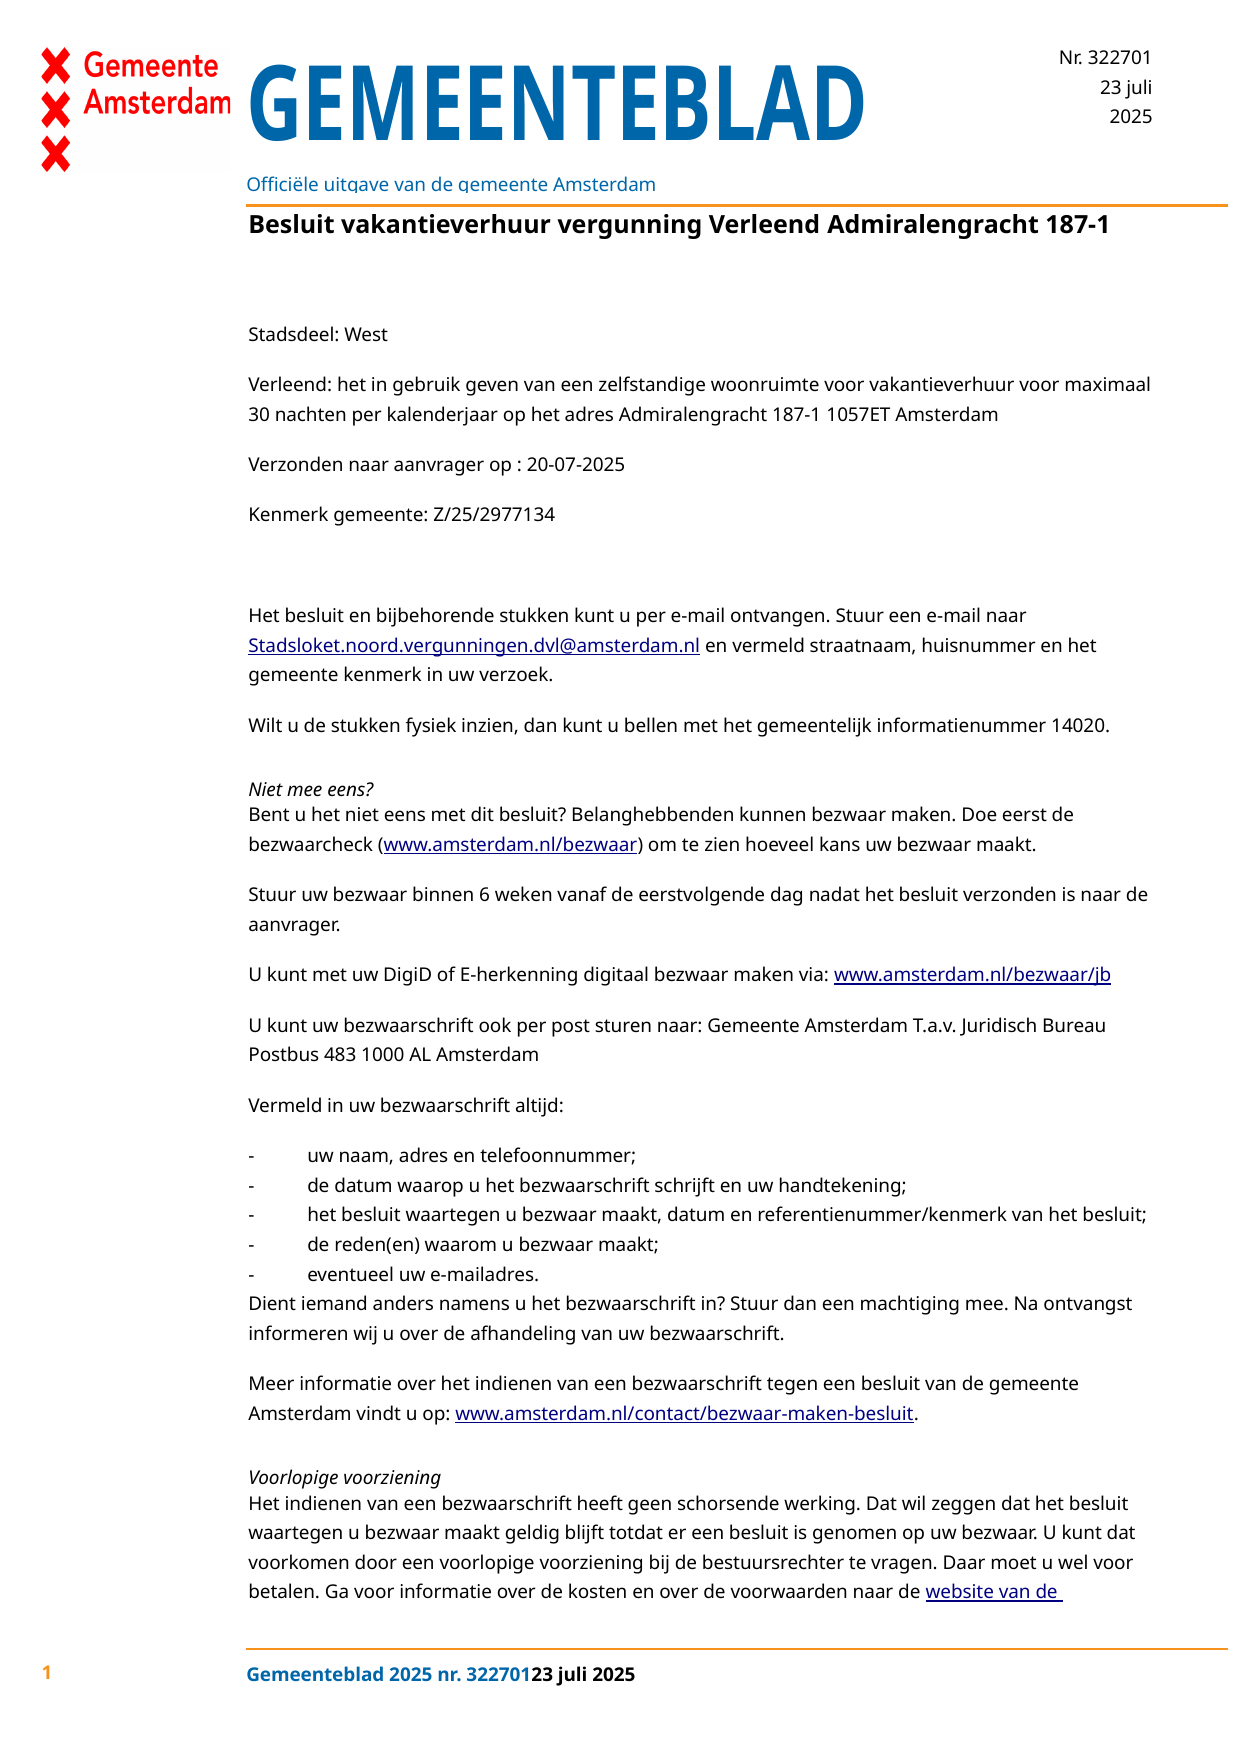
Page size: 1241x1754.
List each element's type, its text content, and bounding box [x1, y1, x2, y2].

text Het indienen van een bezwaarschrift heeft geen schorsende werking. Dat wil zeggen dat het besluit waartegen u bezwaar maakt geldig blijft totdat er een besluit is genomen op uw bezwaar. U kunt dat voorkomen door een voorlopige voorziening bij de bestuursrechter te vragen. Daar moet u wel voor betalen. Ga voor informatie over de kosten en over de voorwaarden naar de website van de [248, 1490, 1152, 1604]
list uw naam, adres en telefoonnummer; [248, 1142, 1152, 1168]
text Het besluit en bijbehorende stukken kunt u per e-mail ontvangen. Stuur een e-mail naar Stadsloket.noord.vergunningen.dvl@amsterdam.nl en vermeld straatnaam, huisnummer en het gemeente kenmerk in uw verzoek. [248, 602, 1152, 687]
text Meer informatie over het indienen van een bezwaarschrift tegen een besluit van de gemeente Amsterdam vindt u op: www.amsterdam.nl/contact/bezwaar-maken-besluit. [248, 1370, 1152, 1426]
list het besluit waartegen u bezwaar maakt, datum en referentienummer/kenmerk van het besluit; [248, 1202, 1152, 1227]
text Wilt u de stukken fysiek inzien, dan kunt u bellen met het gemeentelijk informatienummer 14020. [248, 712, 1152, 738]
list eventueel uw e-mailadres. [248, 1261, 1152, 1287]
text Besluit vakantieverhuur vergunning Verleend Admiralengracht 187-1 [248, 207, 1152, 241]
text Niet mee eens? [248, 776, 1152, 802]
text Verzonden naar aanvrager op : 20-07-2025 [248, 451, 1152, 477]
text U kunt met uw DigiD of E-herkenning digitaal bezwaar maken via: www.amsterdam.nl/bezwaar/jb [248, 962, 1152, 987]
text Stadsdeel: West [248, 321, 1152, 346]
text U kunt uw bezwaarschrift ook per post sturen naar: Gemeente Amsterdam T.a.v. Juridisch Bureau Postbus 483 1000 AL Amsterdam [248, 1012, 1152, 1067]
text Kenmerk gemeente: Z/25/2977134 [248, 502, 1152, 527]
text Vermeld in uw bezwaarschrift altijd: [248, 1092, 1152, 1118]
text Dient iemand anders namens u het bezwaarschrift in? Stuur dan een machtiging mee. Na ontvangst informeren wij u over de afhandeling van uw bezwaarschrift. [248, 1290, 1152, 1346]
text Stuur uw bezwaar binnen 6 weken vanaf de eerstvolgende dag nadat het besluit verzonden is naar de aanvrager. [248, 882, 1152, 937]
text Bent u het niet eens met dit besluit? Belanghebbenden kunnen bezwaar maken. Doe eerst de bezwaarcheck (www.amsterdam.nl/bezwaar) om te zien hoeveel kans uw bezwaar maakt. [248, 802, 1152, 857]
picture [41, 47, 231, 172]
text Voorlopige voorziening [248, 1464, 1152, 1490]
list de datum waarop u het bezwaarschrift schrijft en uw handtekening; [248, 1172, 1152, 1198]
text Verleend: het in gebruik geven van een zelfstandige woonruimte voor vakantieverhuur voor maximaal 30 nachten per kalenderjaar op het adres Admiralengracht 187-1 1057ET Amsterdam [248, 371, 1152, 426]
list de reden(en) waarom u bezwaar maakt; [248, 1231, 1152, 1257]
